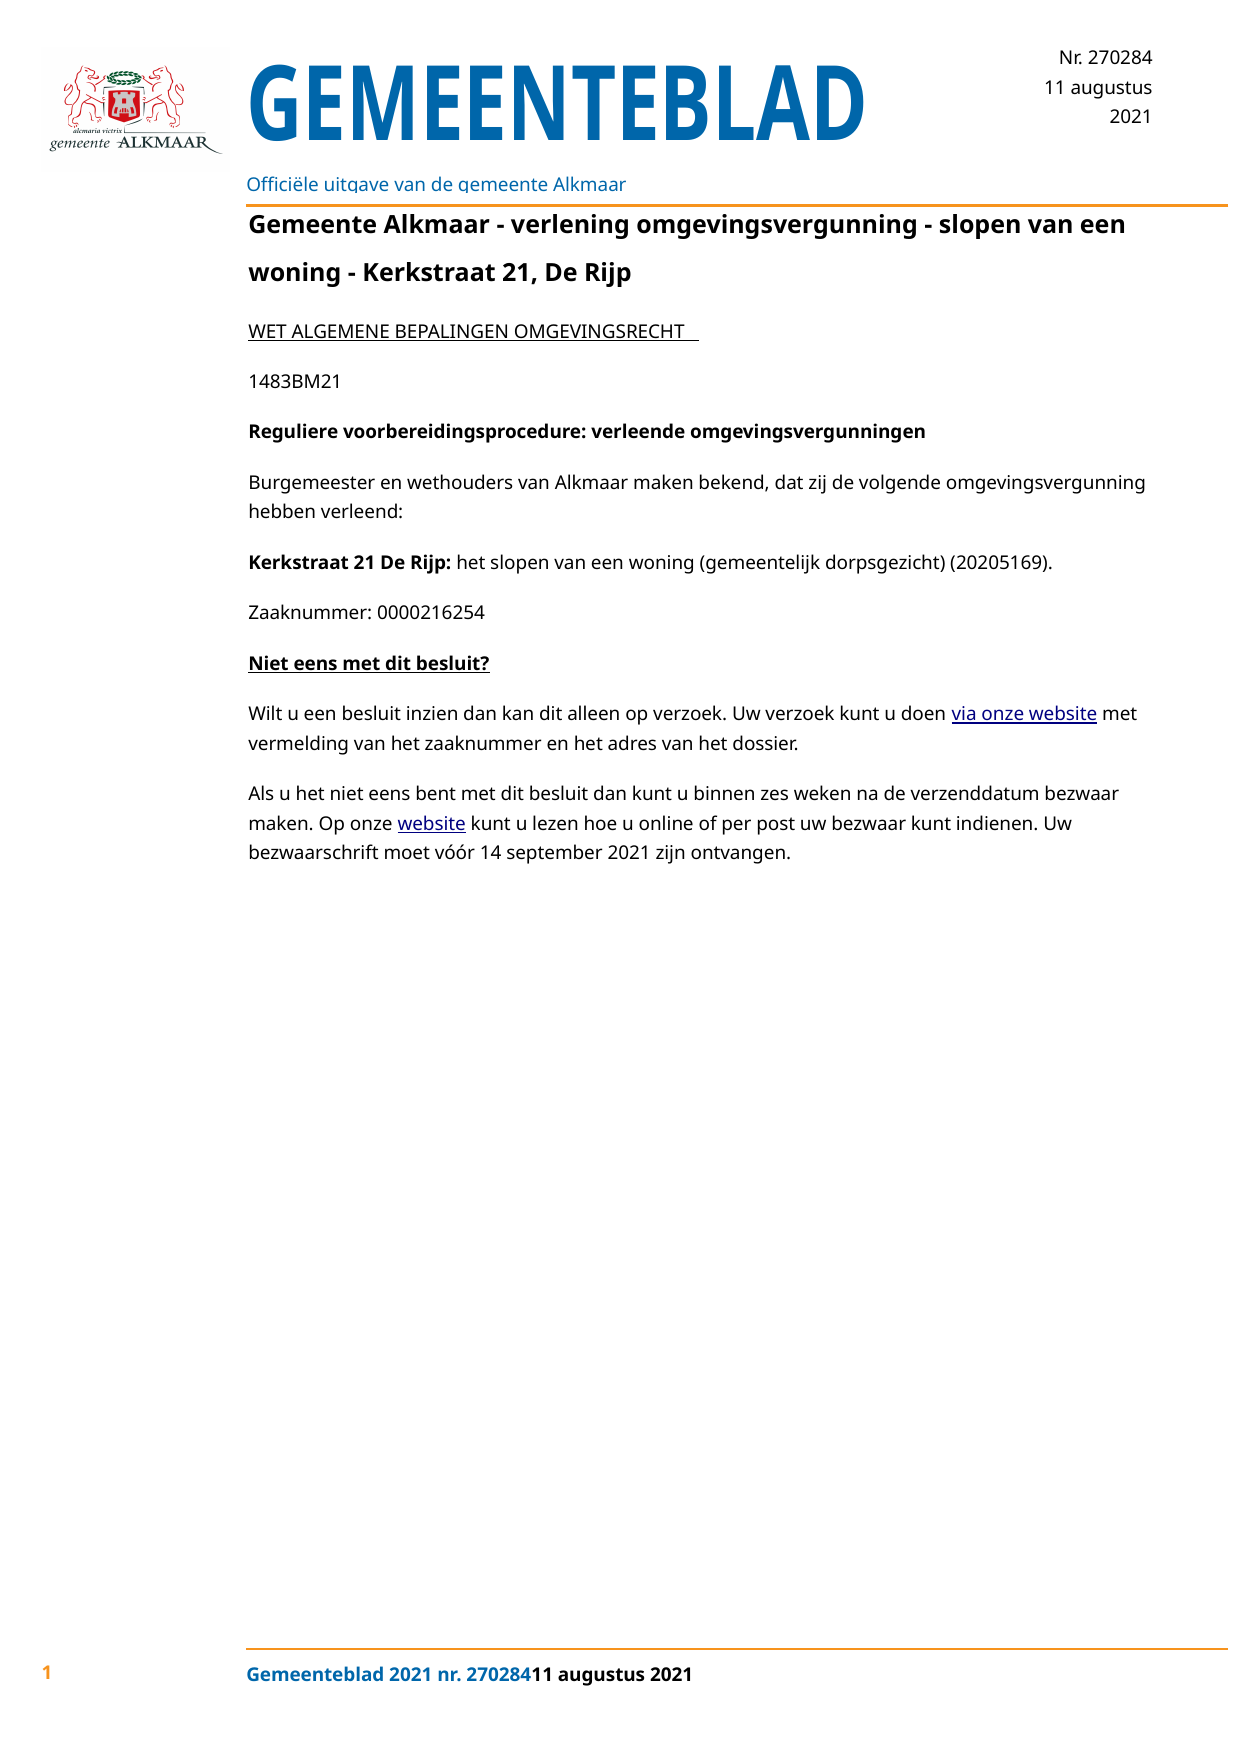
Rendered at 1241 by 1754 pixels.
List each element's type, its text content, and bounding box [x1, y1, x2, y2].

text Wilt u een besluit inzien dan kan dit alleen op verzoek. Uw verzoek kunt u doen via onze website met vermelding van het zaaknummer en het adres van het dossier. [248, 700, 1152, 756]
text Burgemeester en wethouders van Alkmaar maken bekend, dat zij de volgende omgevingsvergunning hebben verleend: [248, 469, 1152, 524]
text 1483BM21 [248, 368, 1152, 394]
picture [41, 47, 231, 172]
text Kerkstraat 21 De Rijp: het slopen van een woning (gemeentelijk dorpsgezicht) (20205169). [248, 549, 1152, 575]
text Niet eens met dit besluit? [248, 650, 1152, 676]
text Zaaknummer: 0000216254 [248, 599, 1152, 625]
text Als u het niet eens bent met dit besluit dan kunt u binnen zes weken na de verzenddatum bezwaar maken. Op onze website kunt u lezen hoe u online of per post uw bezwaar kunt indienen. Uw bezwaarschrift moet vóór 14 september 2021 zijn ontvangen. [248, 780, 1152, 865]
text Reguliere voorbereidingsprocedure: verleende omgevingsvergunningen [248, 419, 1152, 444]
text WET ALGEMENE BEPALINGEN OMGEVINGSRECHT [248, 318, 1152, 344]
text Gemeente Alkmaar - verlening omgevingsvergunning - slopen van een woning - Kerkstraat 21, De Rijp [248, 207, 1152, 288]
